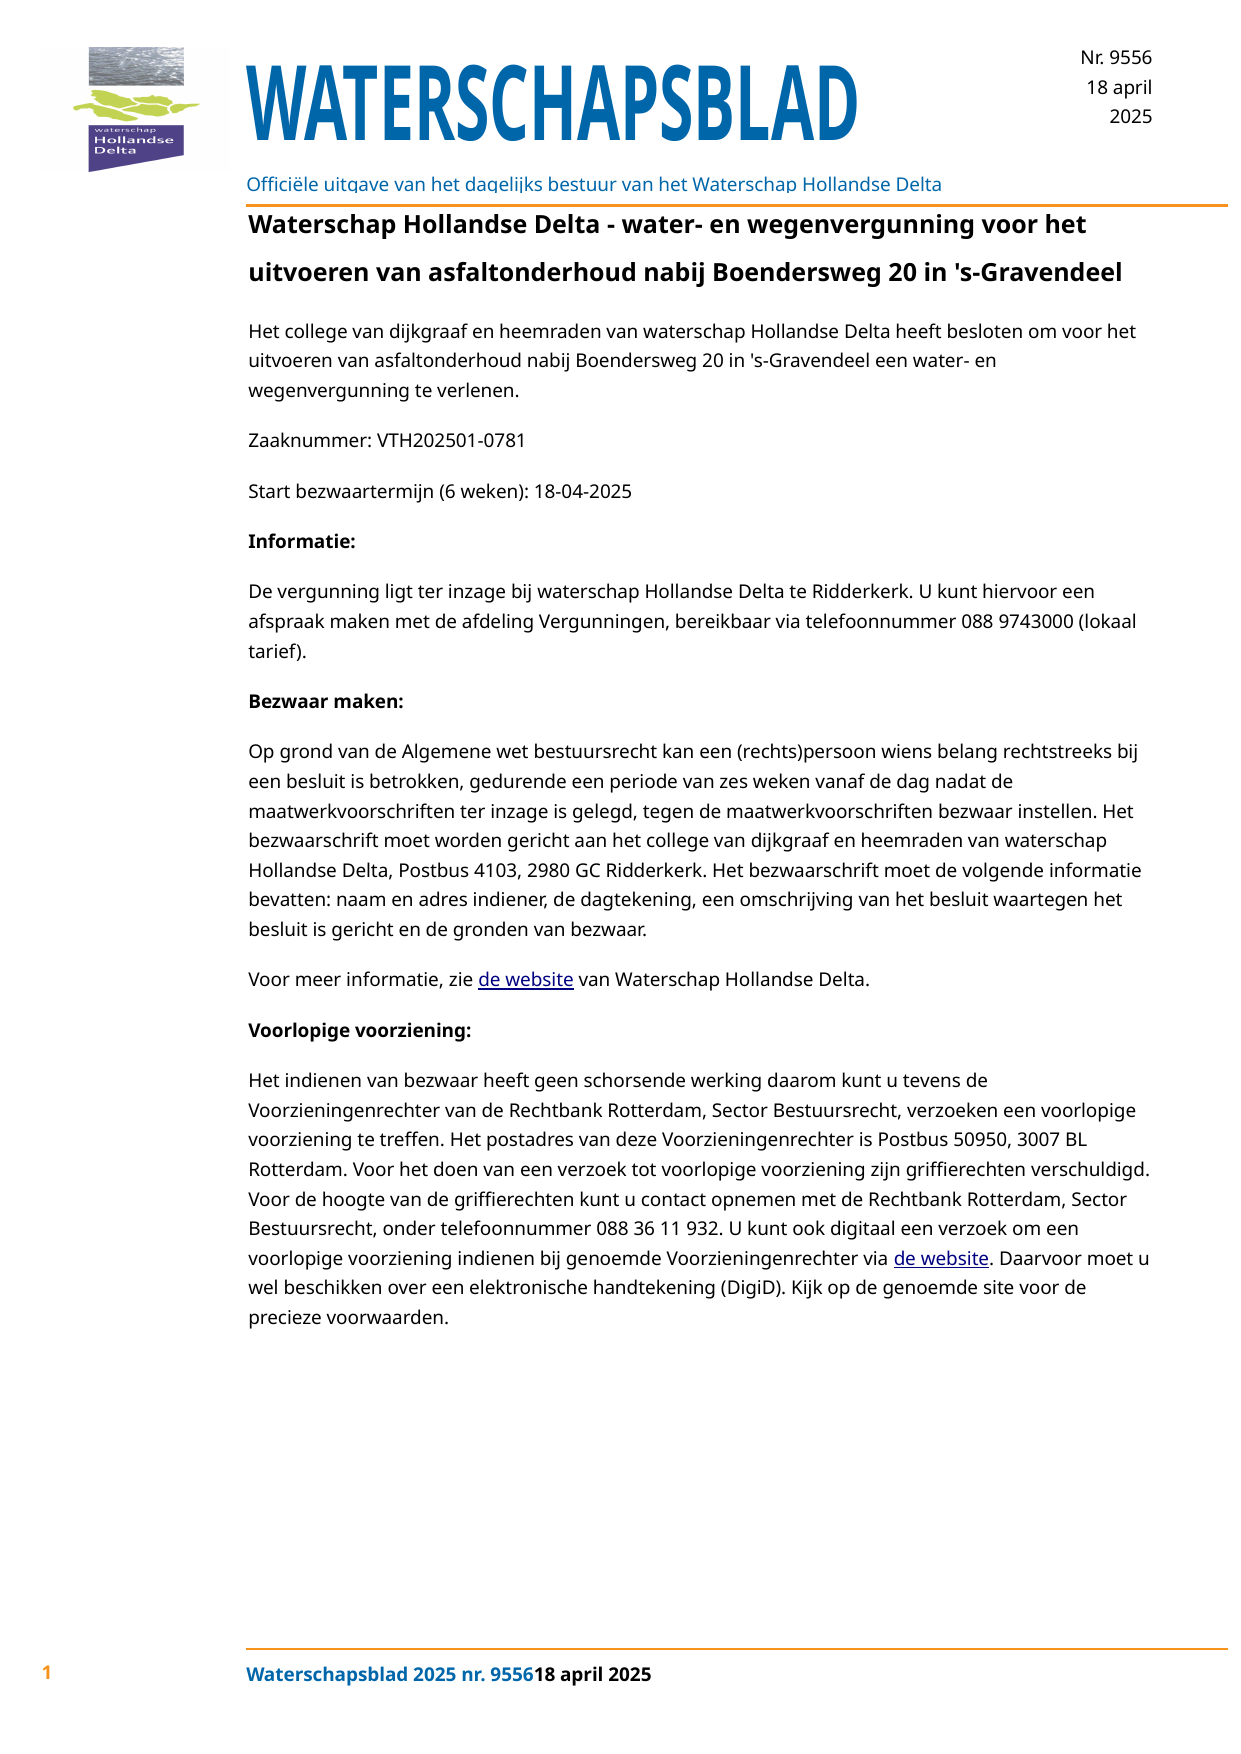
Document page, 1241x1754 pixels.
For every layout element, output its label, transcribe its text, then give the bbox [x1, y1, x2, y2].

text Voorlopige voorziening: [248, 1017, 1152, 1043]
text Voor meer informatie, zie de website van Waterschap Hollandse Delta. [248, 967, 1152, 992]
text Waterschap Hollandse Delta - water- en wegenvergunning voor het uitvoeren van asfaltonderhoud nabij Boendersweg 20 in 's-Gravendeel [248, 207, 1152, 288]
text Het indienen van bezwaar heeft geen schorsende werking daarom kunt u tevens de Voorzieningenrechter van de Rechtbank Rotterdam, Sector Bestuursrecht, verzoeken een voorlopige voorziening te treffen. Het postadres van deze Voorzieningenrechter is Postbus 50950, 3007 BL Rotterdam. Voor het doen van een verzoek tot voorlopige voorziening zijn griffierechten verschuldigd. Voor de hoogte van de griffierechten kunt u contact opnemen met de Rechtbank Rotterdam, Sector Bestuursrecht, onder telefoonnummer 088 36 11 932. U kunt ook digitaal een verzoek om een voorlopige voorziening indienen bij genoemde Voorzieningenrechter via de website. Daarvoor moet u wel beschikken over een elektronische handtekening (DigiD). Kijk op de genoemde site voor de precieze voorwaarden. [248, 1067, 1152, 1330]
text De vergunning ligt ter inzage bij waterschap Hollandse Delta te Ridderkerk. U kunt hiervoor een afspraak maken met de afdeling Vergunningen, bereikbaar via telefoonnummer 088 9743000 (lokaal tarief). [248, 579, 1152, 664]
text Bezwaar maken: [248, 688, 1152, 714]
text Informatie: [248, 528, 1152, 554]
picture [41, 47, 231, 172]
text Zaaknummer: VTH202501-0781 [248, 427, 1152, 453]
text Op grond van de Algemene wet bestuursrecht kan een (rechts)persoon wiens belang rechtstreeks bij een besluit is betrokken, gedurende een periode van zes weken vanaf de dag nadat de maatwerkvoorschriften ter inzage is gelegd, tegen de maatwerkvoorschriften bezwaar instellen. Het bezwaarschrift moet worden gericht aan het college van dijkgraaf en heemraden van waterschap Hollandse Delta, Postbus 4103, 2980 GC Ridderkerk. Het bezwaarschrift moet de volgende informatie bevatten: naam en adres indiener, de dagtekening, een omschrijving van het besluit waartegen het besluit is gericht en de gronden van bezwaar. [248, 739, 1152, 942]
text Het college van dijkgraaf en heemraden van waterschap Hollandse Delta heeft besloten om voor het uitvoeren van asfaltonderhoud nabij Boendersweg 20 in 's-Gravendeel een water- en wegenvergunning te verlenen. [248, 318, 1152, 403]
text Start bezwaartermijn (6 weken): 18-04-2025 [248, 478, 1152, 504]
